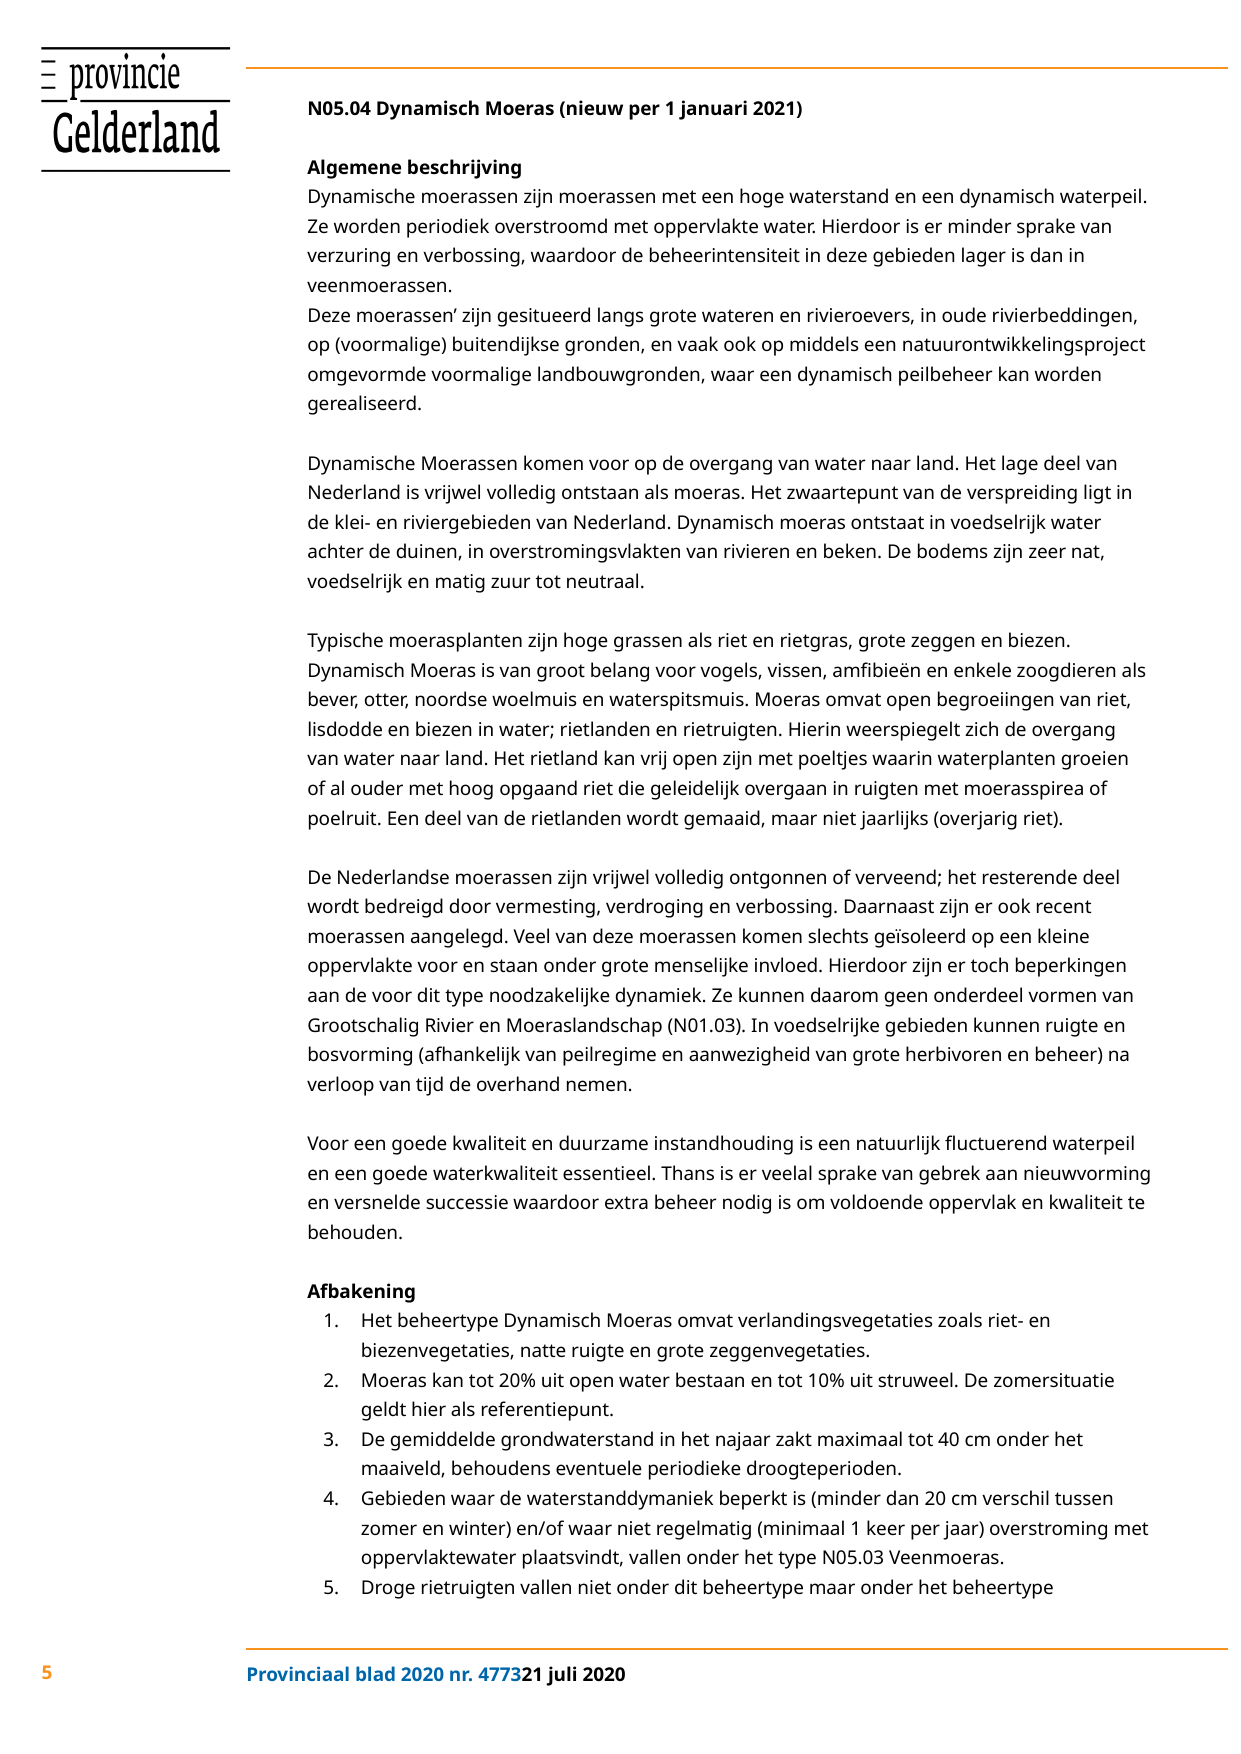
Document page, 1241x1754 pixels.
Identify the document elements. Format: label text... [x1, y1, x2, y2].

list Dynamische Moerassen komen voor op de overgang van water naar land. Het lage deel van Nederland is vrijwel volledig ontstaan als moeras. Het zwaartepunt van de verspreiding ligt in de klei- en riviergebieden van Nederland. Dynamisch moeras ontstaat in voedselrijk water achter de duinen, in overstromingsvlakten van rivieren en beken. De bodems zijn zeer nat, voedselrijk en matig zuur tot neutraal. [248, 450, 1152, 594]
list Dynamische moerassen zijn moerassen met een hoge waterstand en een dynamisch waterpeil. Ze worden periodiek overstroomd met oppervlakte water. Hierdoor is er minder sprake van verzuring en verbossing, waardoor de beheerintensiteit in deze gebieden lager is dan in veenmoerassen. [248, 183, 1152, 298]
list De Nederlandse moerassen zijn vrijwel volledig ontgonnen of verveend; het resterende deel wordt bedreigd door vermesting, verdroging en verbossing. Daarnaast zijn er ook recent moerassen aangelegd. Veel van deze moerassen komen slechts geïsoleerd op een kleine oppervlakte voor en staan onder grote menselijke invloed. Hierdoor zijn er toch beperkingen aan de voor dit type noodzakelijke dynamiek. Ze kunnen daarom geen onderdeel vormen van Grootschalig Rivier en Moeraslandschap (N01.03). In voedselrijke gebieden kunnen ruigte en bosvorming (afhankelijk van peilregime en aanwezigheid van grote herbivoren en beheer) na verloop van tijd de overhand nemen. [248, 864, 1152, 1097]
list Typische moerasplanten zijn hoge grassen als riet en rietgras, grote zeggen en biezen. Dynamisch Moeras is van groot belang voor vogels, vissen, amfibieën en enkele zoogdieren als bever, otter, noordse woelmuis en waterspitsmuis. Moeras omvat open begroeiingen van riet, lisdodde en biezen in water; rietlanden en rietruigten. Hierin weerspiegelt zich de overgang van water naar land. Het rietland kan vrij open zijn met poeltjes waarin waterplanten groeien of al ouder met hoog opgaand riet die geleidelijk overgaan in ruigten met moerasspirea of poelruit. Een deel van de rietlanden wordt gemaaid, maar niet jaarlijks (overjarig riet). [248, 627, 1152, 831]
list Droge rietruigten vallen niet onder dit beheertype maar onder het beheertype [323, 1574, 1152, 1600]
list N05.04 Dynamisch Moeras (nieuw per 1 januari 2021) [248, 95, 1152, 121]
list Het beheertype Dynamisch Moeras omvat verlandingsvegetaties zoals riet- en biezenvegetaties, natte ruigte en grote zeggenvegetaties. [323, 1308, 1152, 1363]
list Gebieden waar de waterstanddymaniek beperkt is (minder dan 20 cm verschil tussen zomer en winter) en/of waar niet regelmatig (minimaal 1 keer per jaar) overstroming met oppervlaktewater plaatsvindt, vallen onder het type N05.03 Veenmoeras. [323, 1485, 1152, 1570]
picture [41, 47, 231, 172]
list Afbakening [248, 1278, 1152, 1304]
list Voor een goede kwaliteit en duurzame instandhouding is een natuurlijk fluctuerend waterpeil en een goede waterkwaliteit essentieel. Thans is er veelal sprake van gebrek aan nieuwvorming en versnelde successie waardoor extra beheer nodig is om voldoende oppervlak en kwaliteit te behouden. [248, 1130, 1152, 1245]
list Moeras kan tot 20% uit open water bestaan en tot 10% uit struweel. De zomersituatie geldt hier als referentiepunt. [323, 1367, 1152, 1422]
list Algemene beschrijving [248, 154, 1152, 180]
list De gemiddelde grondwaterstand in het najaar zakt maximaal tot 40 cm onder het maaiveld, behoudens eventuele periodieke droogteperioden. [323, 1426, 1152, 1481]
list Deze moerassen’ zijn gesitueerd langs grote wateren en rivieroevers, in oude rivierbeddingen, op (voormalige) buitendijkse gronden, en vaak ook op middels een natuurontwikkelingsproject omgevormde voormalige landbouwgronden, waar een dynamisch peilbeheer kan worden gerealiseerd. [248, 302, 1152, 416]
